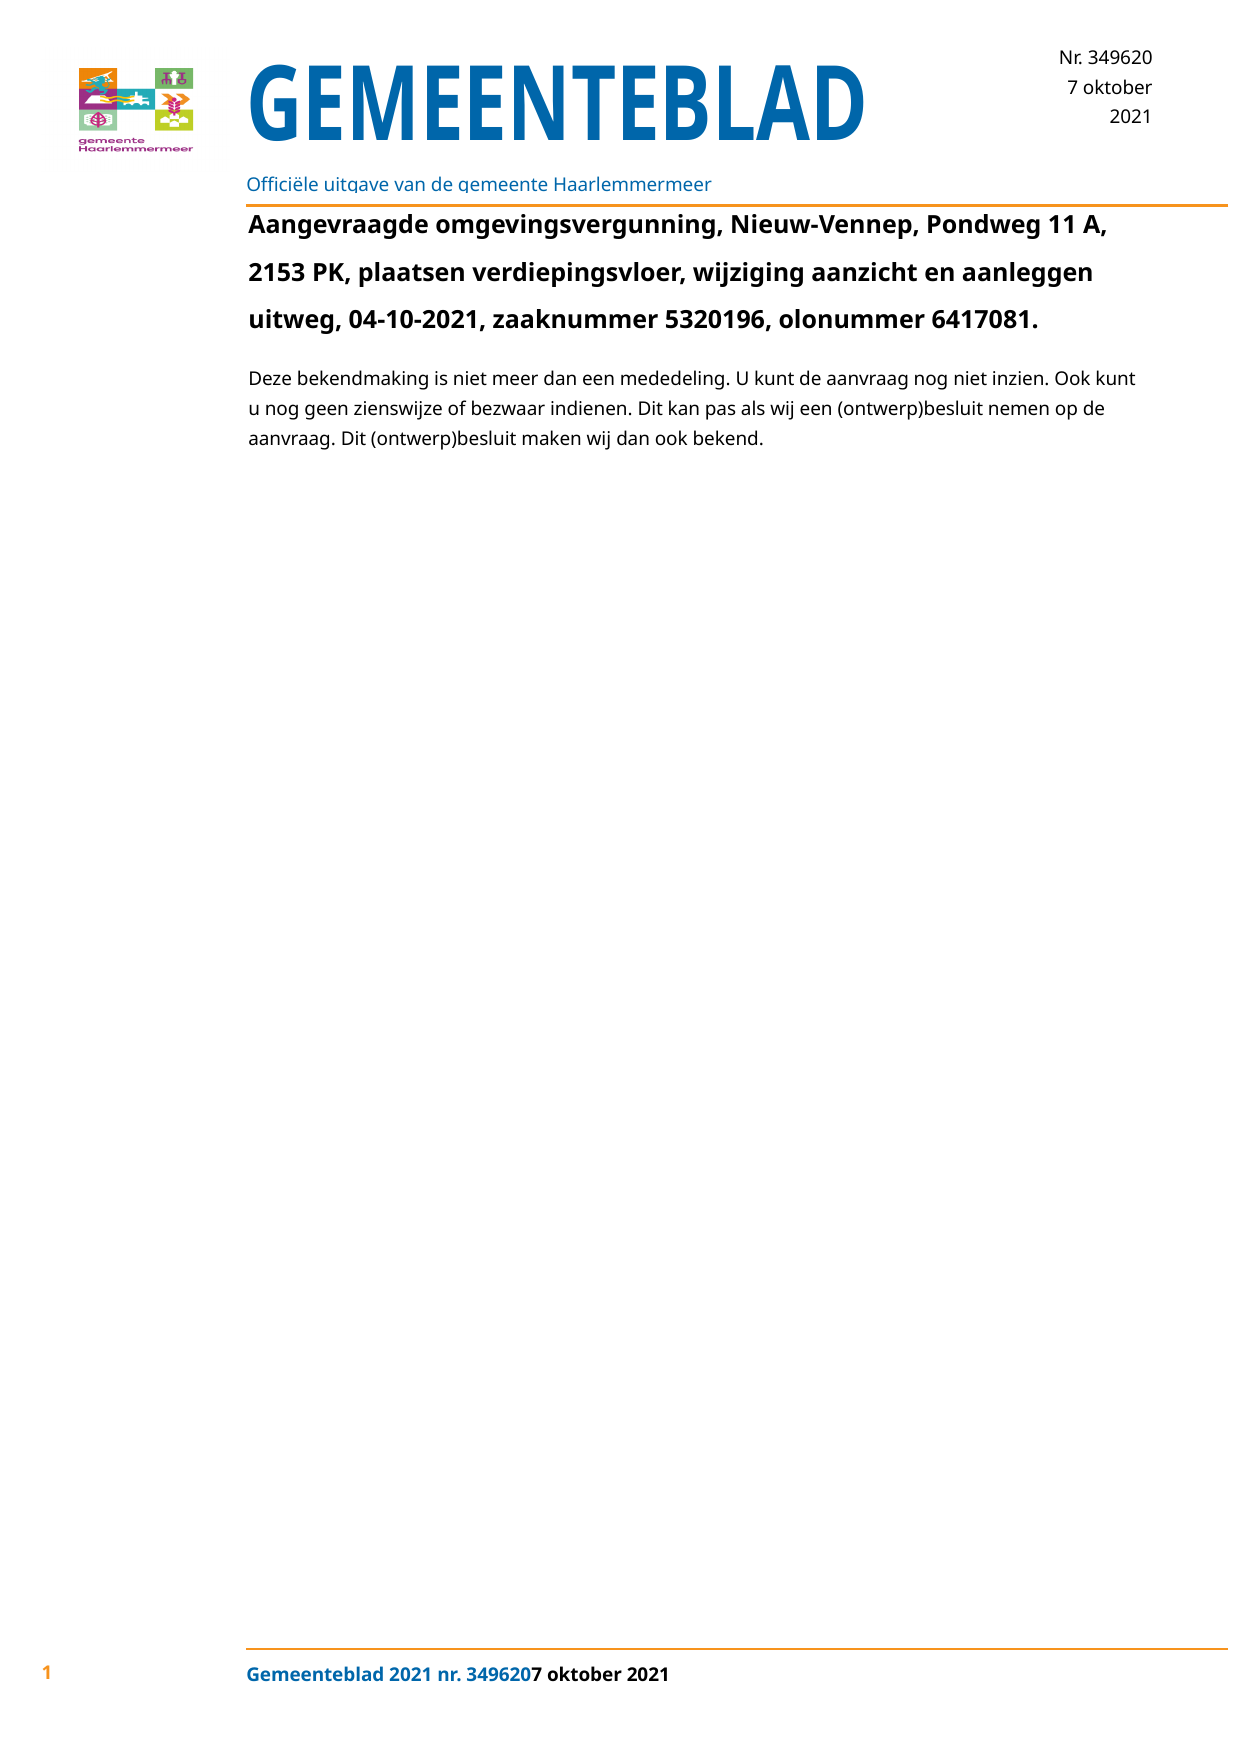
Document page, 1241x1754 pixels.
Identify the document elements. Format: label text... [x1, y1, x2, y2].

picture [41, 47, 231, 172]
text Deze bekendmaking is niet meer dan een mededeling. U kunt de aanvraag nog niet inzien. Ook kunt u nog geen zienswijze of bezwaar indienen. Dit kan pas als wij een (ontwerp)besluit nemen op de aanvraag. Dit (ontwerp)besluit maken wij dan ook bekend. [248, 366, 1152, 450]
text Aangevraagde omgevingsvergunning, Nieuw-Vennep, Pondweg 11 A, 2153 PK, plaatsen verdiepingsvloer, wijziging aanzicht en aanleggen uitweg, 04-10-2021, zaaknummer 5320196, olonummer 6417081. [248, 207, 1152, 336]
